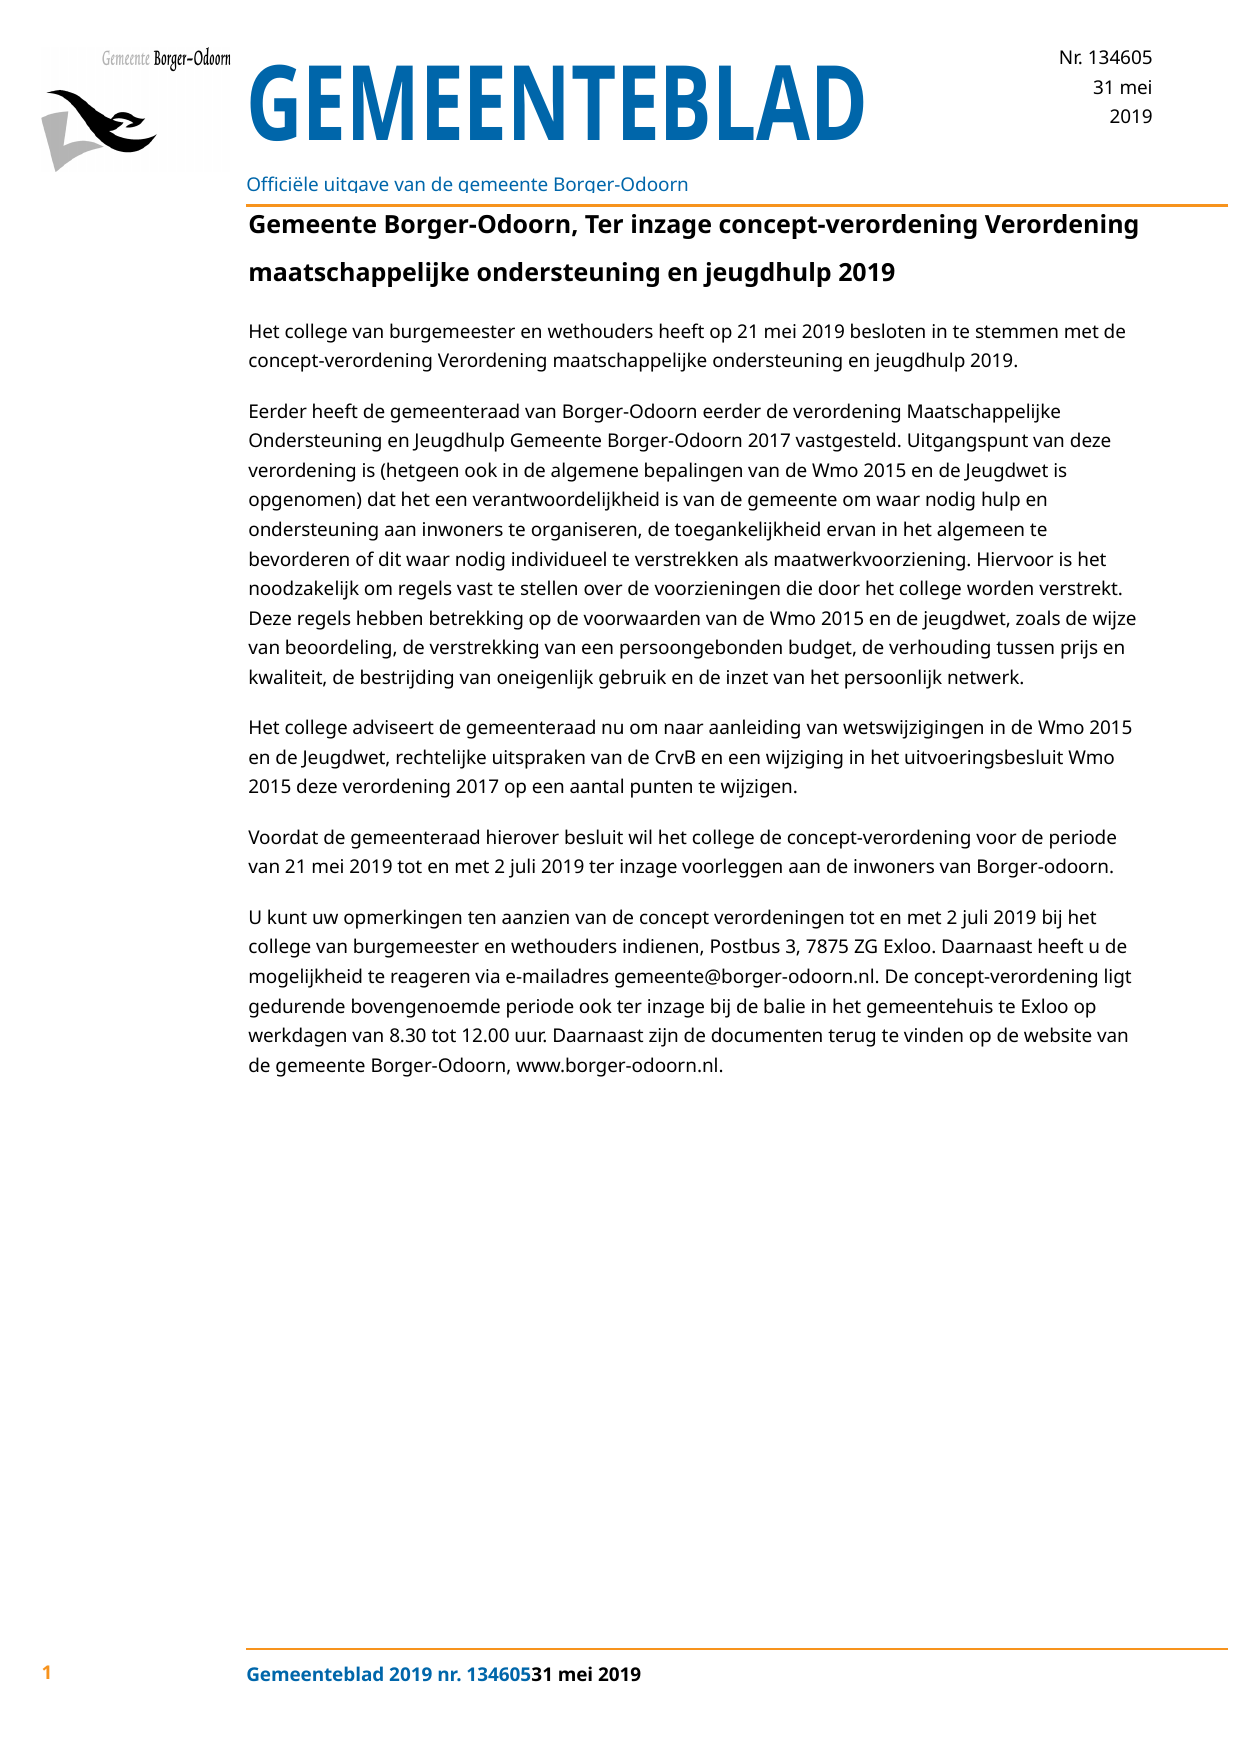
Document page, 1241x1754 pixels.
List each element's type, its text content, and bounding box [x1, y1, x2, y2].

text Het college van burgemeester en wethouders heeft op 21 mei 2019 besloten in te stemmen met de concept-verordening Verordening maatschappelijke ondersteuning en jeugdhulp 2019. [248, 318, 1152, 373]
picture [41, 47, 231, 172]
text U kunt uw opmerkingen ten aanzien van de concept verordeningen tot en met 2 juli 2019 bij het college van burgemeester en wethouders indienen, Postbus 3, 7875 ZG Exloo. Daarnaast heeft u de mogelijkheid te reageren via e-mailadres gemeente@borger-odoorn.nl. De concept-verordening ligt gedurende bovengenoemde periode ook ter inzage bij de balie in het gemeentehuis te Exloo op werkdagen van 8.30 tot 12.00 uur. Daarnaast zijn de documenten terug te vinden op de website van de gemeente Borger-Odoorn, www.borger-odoorn.nl. [248, 904, 1152, 1078]
text Gemeente Borger-Odoorn, Ter inzage concept-verordening Verordening maatschappelijke ondersteuning en jeugdhulp 2019 [248, 207, 1152, 288]
text Eerder heeft de gemeenteraad van Borger-Odoorn eerder de verordening Maatschappelijke Ondersteuning en Jeugdhulp Gemeente Borger-Odoorn 2017 vastgesteld. Uitgangspunt van deze verordening is (hetgeen ook in de algemene bepalingen van de Wmo 2015 en de Jeugdwet is opgenomen) dat het een verantwoordelijkheid is van de gemeente om waar nodig hulp en ondersteuning aan inwoners te organiseren, de toegankelijkheid ervan in het algemeen te bevorderen of dit waar nodig individueel te verstrekken als maatwerkvoorziening. Hiervoor is het noodzakelijk om regels vast te stellen over de voorzieningen die door het college worden verstrekt. Deze regels hebben betrekking op de voorwaarden van de Wmo 2015 en de jeugdwet, zoals de wijze van beoordeling, de verstrekking van een persoongebonden budget, de verhouding tussen prijs en kwaliteit, de bestrijding van oneigenlijk gebruik en de inzet van het persoonlijk netwerk. [248, 398, 1152, 690]
text Het college adviseert de gemeenteraad nu om naar aanleiding van wetswijzigingen in de Wmo 2015 en de Jeugdwet, rechtelijke uitspraken van de CrvB en een wijziging in het uitvoeringsbesluit Wmo 2015 deze verordening 2017 op een aantal punten te wijzigen. [248, 714, 1152, 799]
text Voordat de gemeenteraad hierover besluit wil het college de concept-verordening voor de periode van 21 mei 2019 tot en met 2 juli 2019 ter inzage voorleggen aan de inwoners van Borger-odoorn. [248, 824, 1152, 879]
